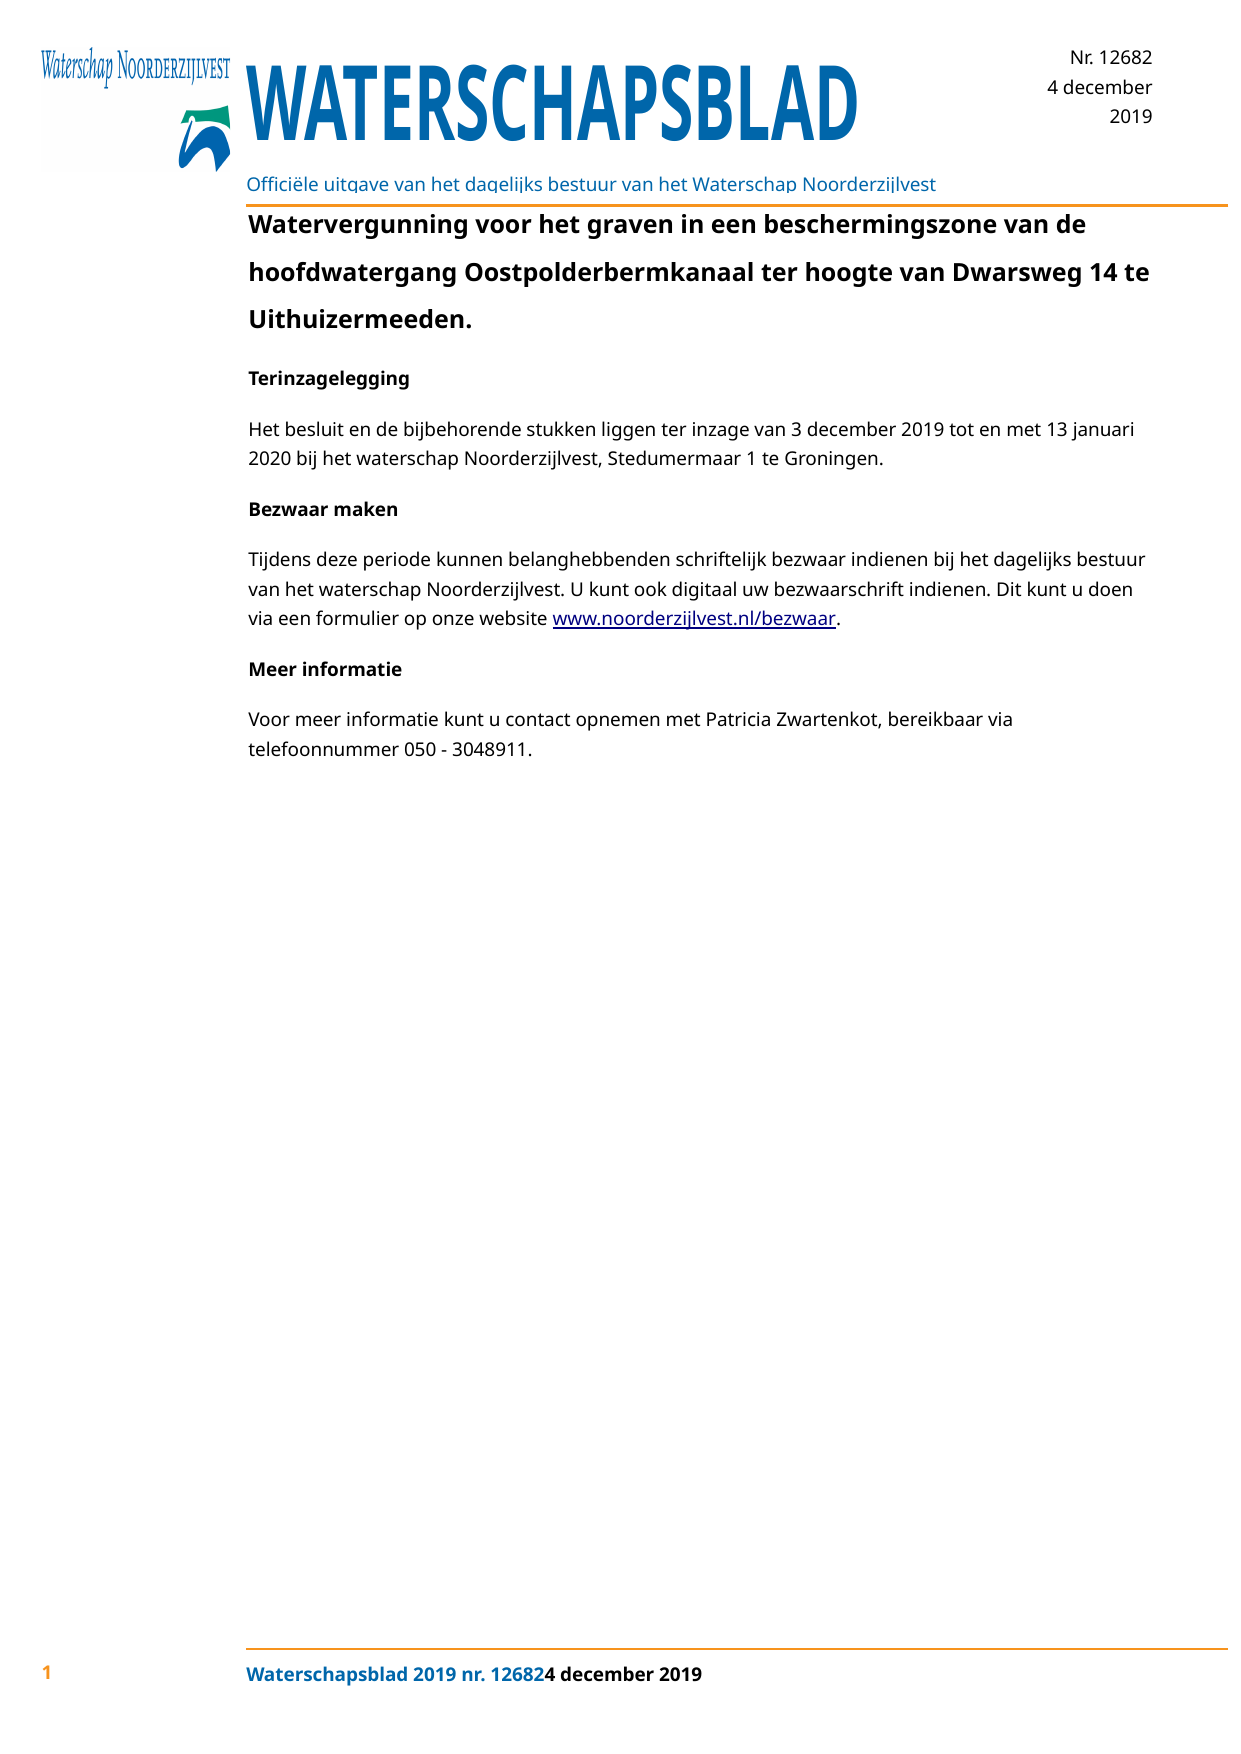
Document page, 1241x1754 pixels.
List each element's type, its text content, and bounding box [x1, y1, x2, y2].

text Voor meer informatie kunt u contact opnemen met Patricia Zwartenkot, bereikbaar via telefoonnummer 050 - 3048911. [248, 706, 1152, 762]
text Meer informatie [248, 656, 1152, 682]
text Watervergunning voor het graven in een beschermingszone van de hoofdwatergang Oostpolderbermkanaal ter hoogte van Dwarsweg 14 te Uithuizermeeden. [248, 207, 1152, 336]
text Tijdens deze periode kunnen belanghebbenden schriftelijk bezwaar indienen bij het dagelijks bestuur van het waterschap Noorderzijlvest. U kunt ook digitaal uw bezwaarschrift indienen. Dit kunt u doen via een formulier op onze website www.noorderzijlvest.nl/bezwaar. [248, 546, 1152, 631]
picture [41, 47, 231, 172]
text Bezwaar maken [248, 496, 1152, 522]
text Het besluit en de bijbehorende stukken liggen ter inzage van 3 december 2019 tot en met 13 januari 2020 bij het waterschap Noorderzijlvest, Stedumermaar 1 te Groningen. [248, 416, 1152, 471]
text Terinzagelegging [248, 366, 1152, 391]
